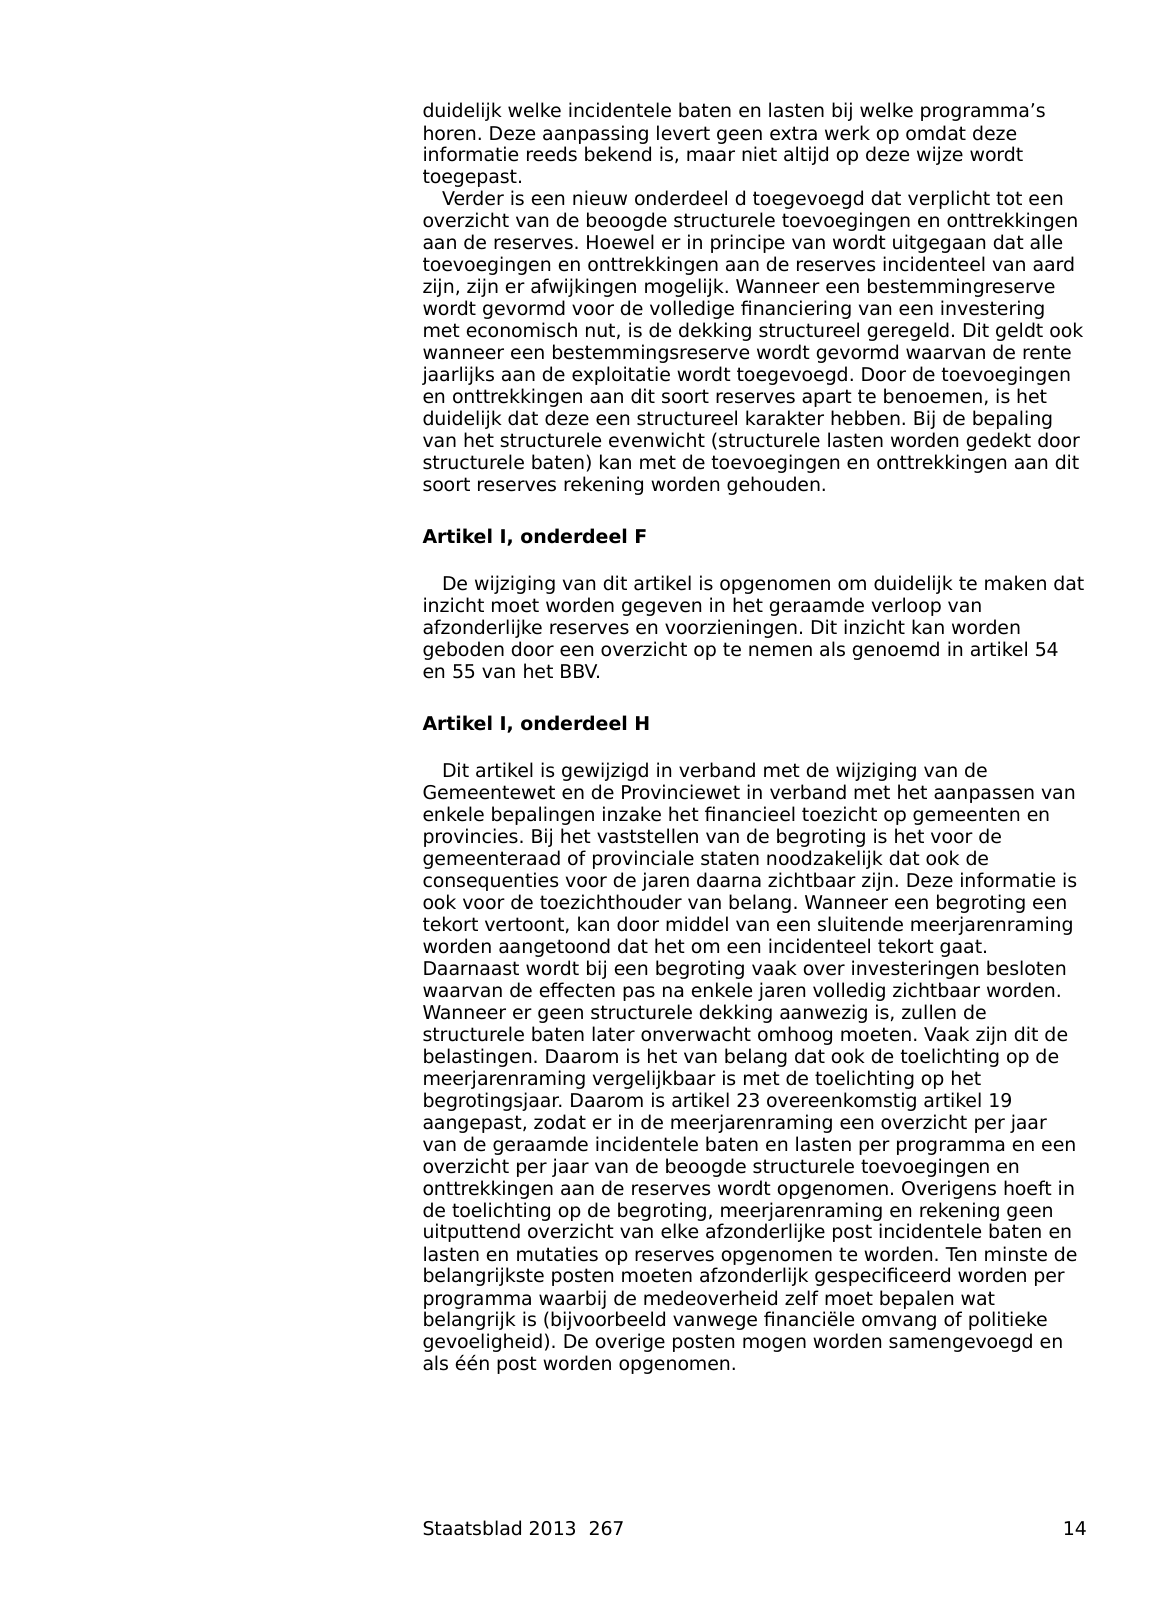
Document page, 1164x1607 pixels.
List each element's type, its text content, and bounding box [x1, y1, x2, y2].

text De wijziging van dit artikel is opgenomen om duidelijk te maken dat inzicht moet worden gegeven in het geraamde verloop van afzonderlijke reserves en voorzieningen. Dit inzicht kan worden geboden door een overzicht op te nemen als genoemd in artikel 54 en 55 van het BBV. [422, 573, 1087, 683]
subtitle Artikel I, onderdeel H [422, 713, 1087, 735]
text Verder is een nieuw onderdeel d toegevoegd dat verplicht tot een overzicht van de beoogde structurele toevoegingen en onttrekkingen aan de reserves. Hoewel er in principe van wordt uitgegaan dat alle toevoegingen en onttrekkingen aan de reserves incidenteel van aard zijn, zijn er afwijkingen mogelijk. Wanneer een bestemmingreserve wordt gevormd voor de volledige financiering van een investering met economisch nut, is de dekking structureel geregeld. Dit geldt ook wanneer een bestemmingsreserve wordt gevormd waarvan de rente jaarlijks aan de exploitatie wordt toegevoegd. Door de toevoegingen en onttrekkingen aan dit soort reserves apart te benoemen, is het duidelijk dat deze een structureel karakter hebben. Bij de bepaling van het structurele evenwicht (structurele lasten worden gedekt door structurele baten) kan met de toevoegingen en onttrekkingen aan dit soort reserves rekening worden gehouden. [422, 188, 1087, 496]
subtitle Artikel I, onderdeel F [422, 526, 1087, 548]
text Dit artikel is gewijzigd in verband met de wijziging van de Gemeentewet en de Provinciewet in verband met het aanpassen van enkele bepalingen inzake het financieel toezicht op gemeenten en provincies. Bij het vaststellen van de begroting is het voor de gemeenteraad of provinciale staten noodzakelijk dat ook de consequenties voor de jaren daarna zichtbaar zijn. Deze informatie is ook voor de toezichthouder van belang. Wanneer een begroting een tekort vertoont, kan door middel van een sluitende meerjarenraming worden aangetoond dat het om een incidenteel tekort gaat. Daarnaast wordt bij een begroting vaak over investeringen besloten waarvan de effecten pas na enkele jaren volledig zichtbaar worden. Wanneer er geen structurele dekking aanwezig is, zullen de structurele baten later onverwacht omhoog moeten. Vaak zijn dit de belastingen. Daarom is het van belang dat ook de toelichting op de meerjarenraming vergelijkbaar is met de toelichting op het begrotingsjaar. Daarom is artikel 23 overeenkomstig artikel 19 aangepast, zodat er in de meerjarenraming een overzicht per jaar van de geraamde incidentele baten en lasten per programma en een overzicht per jaar van de beoogde structurele toevoegingen en onttrekkingen aan de reserves wordt opgenomen. Overigens hoeft in de toelichting op de begroting, meerjarenraming en rekening geen uitputtend overzicht van elke afzonderlijke post incidentele baten en lasten en mutaties op reserves opgenomen te worden. Ten minste de belangrijkste posten moeten afzonderlijk gespecificeerd worden per programma waarbij de medeoverheid zelf moet bepalen wat belangrijk is (bijvoorbeeld vanwege financiële omvang of politieke gevoeligheid). De overige posten mogen worden samengevoegd en als één post worden opgenomen. [422, 760, 1087, 1375]
text duidelijk welke incidentele baten en lasten bij welke programma’s horen. Deze aanpassing levert geen extra werk op omdat deze informatie reeds bekend is, maar niet altijd op deze wijze wordt toegepast. [422, 100, 1087, 188]
